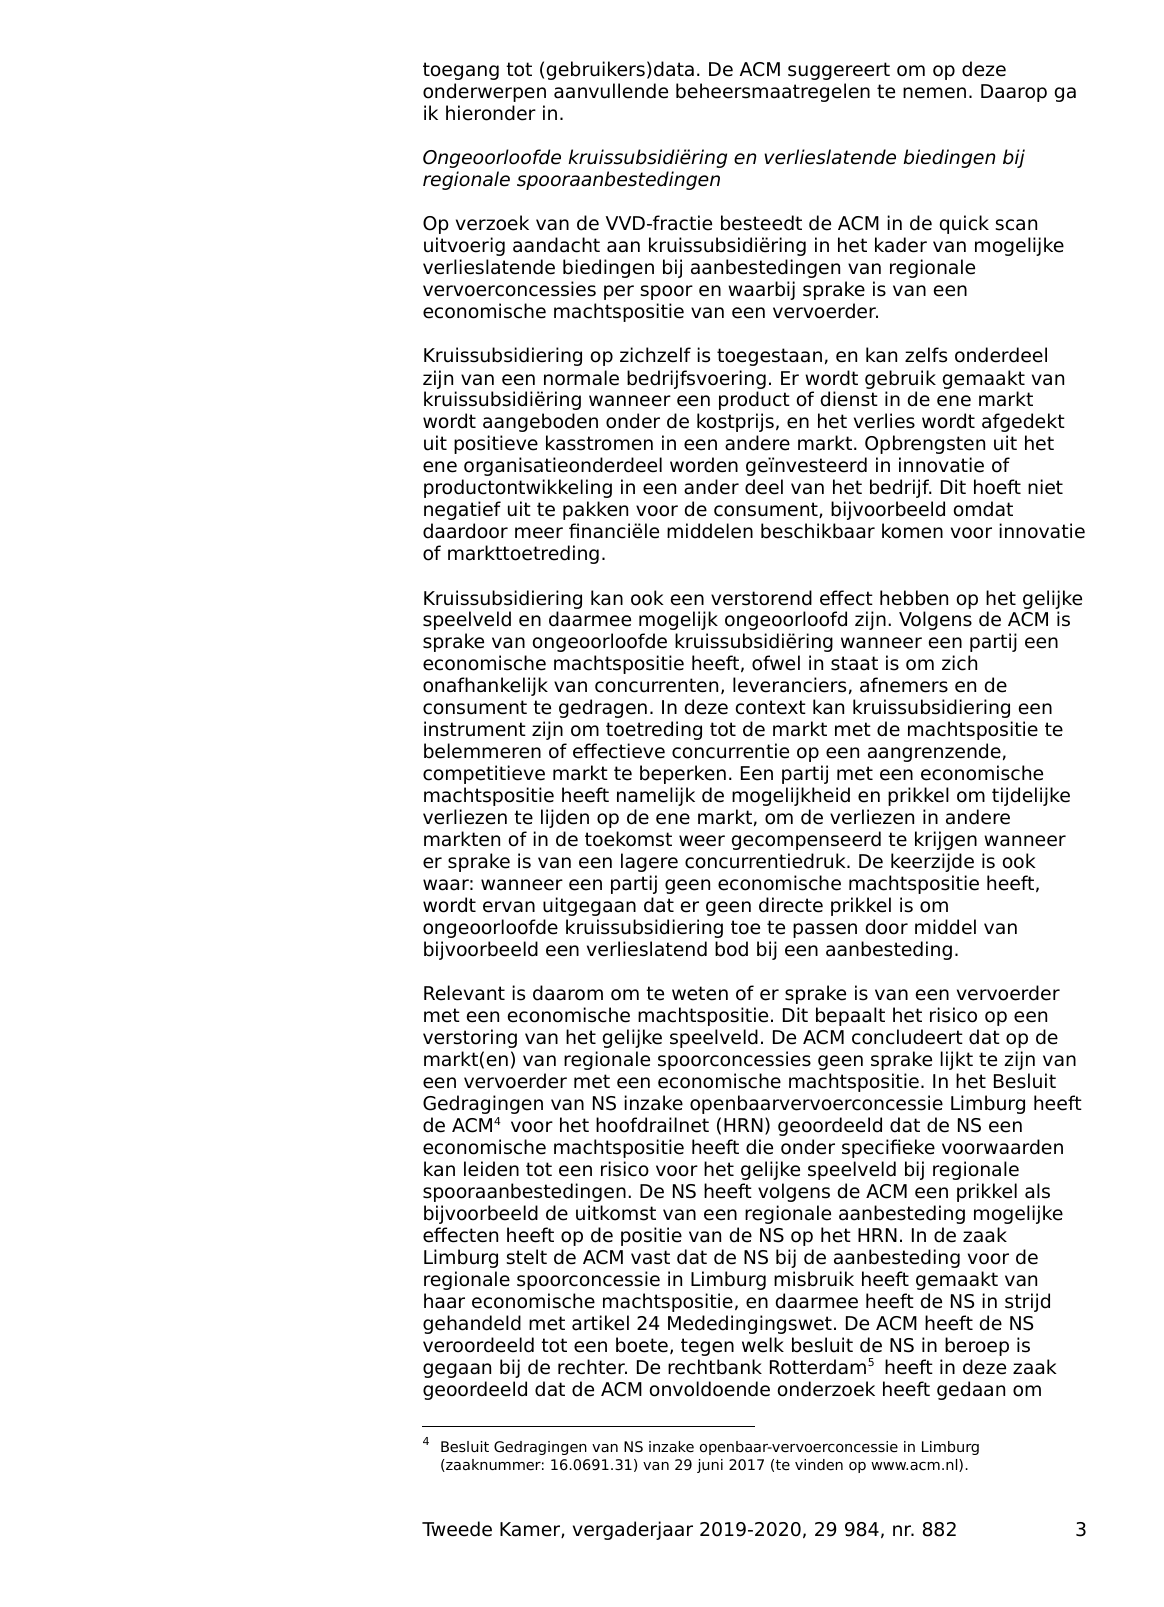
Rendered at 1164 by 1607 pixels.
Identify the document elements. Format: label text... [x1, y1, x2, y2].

text Besluit Gedragingen van NS inzake openbaar-vervoerconcessie in Limburg (zaaknummer: 16.0691.31) van 29 juni 2017 (te vinden op www.acm.nl). [422, 1435, 1087, 1474]
text toegang tot (gebruikers)data. De ACM suggereert om op deze onderwerpen aanvullende beheersmaatregelen te nemen. Daarop ga ik hieronder in. [422, 59, 1087, 125]
text Kruissubsidiering kan ook een verstorend effect hebben op het gelijke speelveld en daarmee mogelijk ongeoorloofd zijn. Volgens de ACM is sprake van ongeoorloofde kruissubsidiëring wanneer een partij een economische machtspositie heeft, ofwel in staat is om zich onafhankelijk van concurrenten, leveranciers, afnemers en de consument te gedragen. In deze context kan kruissubsidiering een instrument zijn om toetreding tot de markt met de machtspositie te belemmeren of effectieve concurrentie op een aangrenzende, competitieve markt te beperken. Een partij met een economische machtspositie heeft namelijk de mogelijkheid en prikkel om tijdelijke verliezen te lijden op de ene markt, om de verliezen in andere markten of in de toekomst weer gecompenseerd te krijgen wanneer er sprake is van een lagere concurrentiedruk. De keerzijde is ook waar: wanneer een partij geen economische machtspositie heeft, wordt ervan uitgegaan dat er geen directe prikkel is om ongeoorloofde kruissubsidiering toe te passen door middel van bijvoorbeeld een verlieslatend bod bij een aanbesteding. [422, 587, 1087, 961]
subtitle Ongeoorloofde kruissubsidiëring en verlieslatende biedingen bij regionale spooraanbestedingen [422, 147, 1087, 191]
text Relevant is daarom om te weten of er sprake is van een vervoerder met een economische machtspositie. Dit bepaalt het risico op een verstoring van het gelijke speelveld. De ACM concludeert dat op de markt(en) van regionale spoorconcessies geen sprake lijkt te zijn van een vervoerder met een economische machtspositie. In het Besluit Gedragingen van NS inzake openbaarvervoerconcessie Limburg heeft de ACM voor het hoofdrailnet (HRN) geoordeeld dat de NS een economische machtspositie heeft die onder specifieke voorwaarden kan leiden tot een risico voor het gelijke speelveld bij regionale spooraanbestedingen. De NS heeft volgens de ACM een prikkel als bijvoorbeeld de uitkomst van een regionale aanbesteding mogelijke effecten heeft op de positie van de NS op het HRN. In de zaak Limburg stelt de ACM vast dat de NS bij de aanbesteding voor de regionale spoorconcessie in Limburg misbruik heeft gemaakt van haar economische machtspositie, en daarmee heeft de NS in strijd gehandeld met artikel 24 Mededingingswet. De ACM heeft de NS veroordeeld tot een boete, tegen welk besluit de NS in beroep is gegaan bij de rechter. De rechtbank Rotterdam heeft in deze zaak geoordeeld dat de ACM onvoldoende onderzoek heeft gedaan om [422, 983, 1087, 1401]
text Kruissubsidiering op zichzelf is toegestaan, en kan zelfs onderdeel zijn van een normale bedrijfsvoering. Er wordt gebruik gemaakt van kruissubsidiëring wanneer een product of dienst in de ene markt wordt aangeboden onder de kostprijs, en het verlies wordt afgedekt uit positieve kasstromen in een andere markt. Opbrengsten uit het ene organisatieonderdeel worden geïnvesteerd in innovatie of productontwikkeling in een ander deel van het bedrijf. Dit hoeft niet negatief uit te pakken voor de consument, bijvoorbeeld omdat daardoor meer financiële middelen beschikbaar komen voor innovatie of markttoetreding. [422, 345, 1087, 565]
text Op verzoek van de VVD-fractie besteedt de ACM in de quick scan uitvoerig aandacht aan kruissubsidiëring in het kader van mogelijke verlieslatende biedingen bij aanbestedingen van regionale vervoerconcessies per spoor en waarbij sprake is van een economische machtspositie van een vervoerder. [422, 213, 1087, 323]
